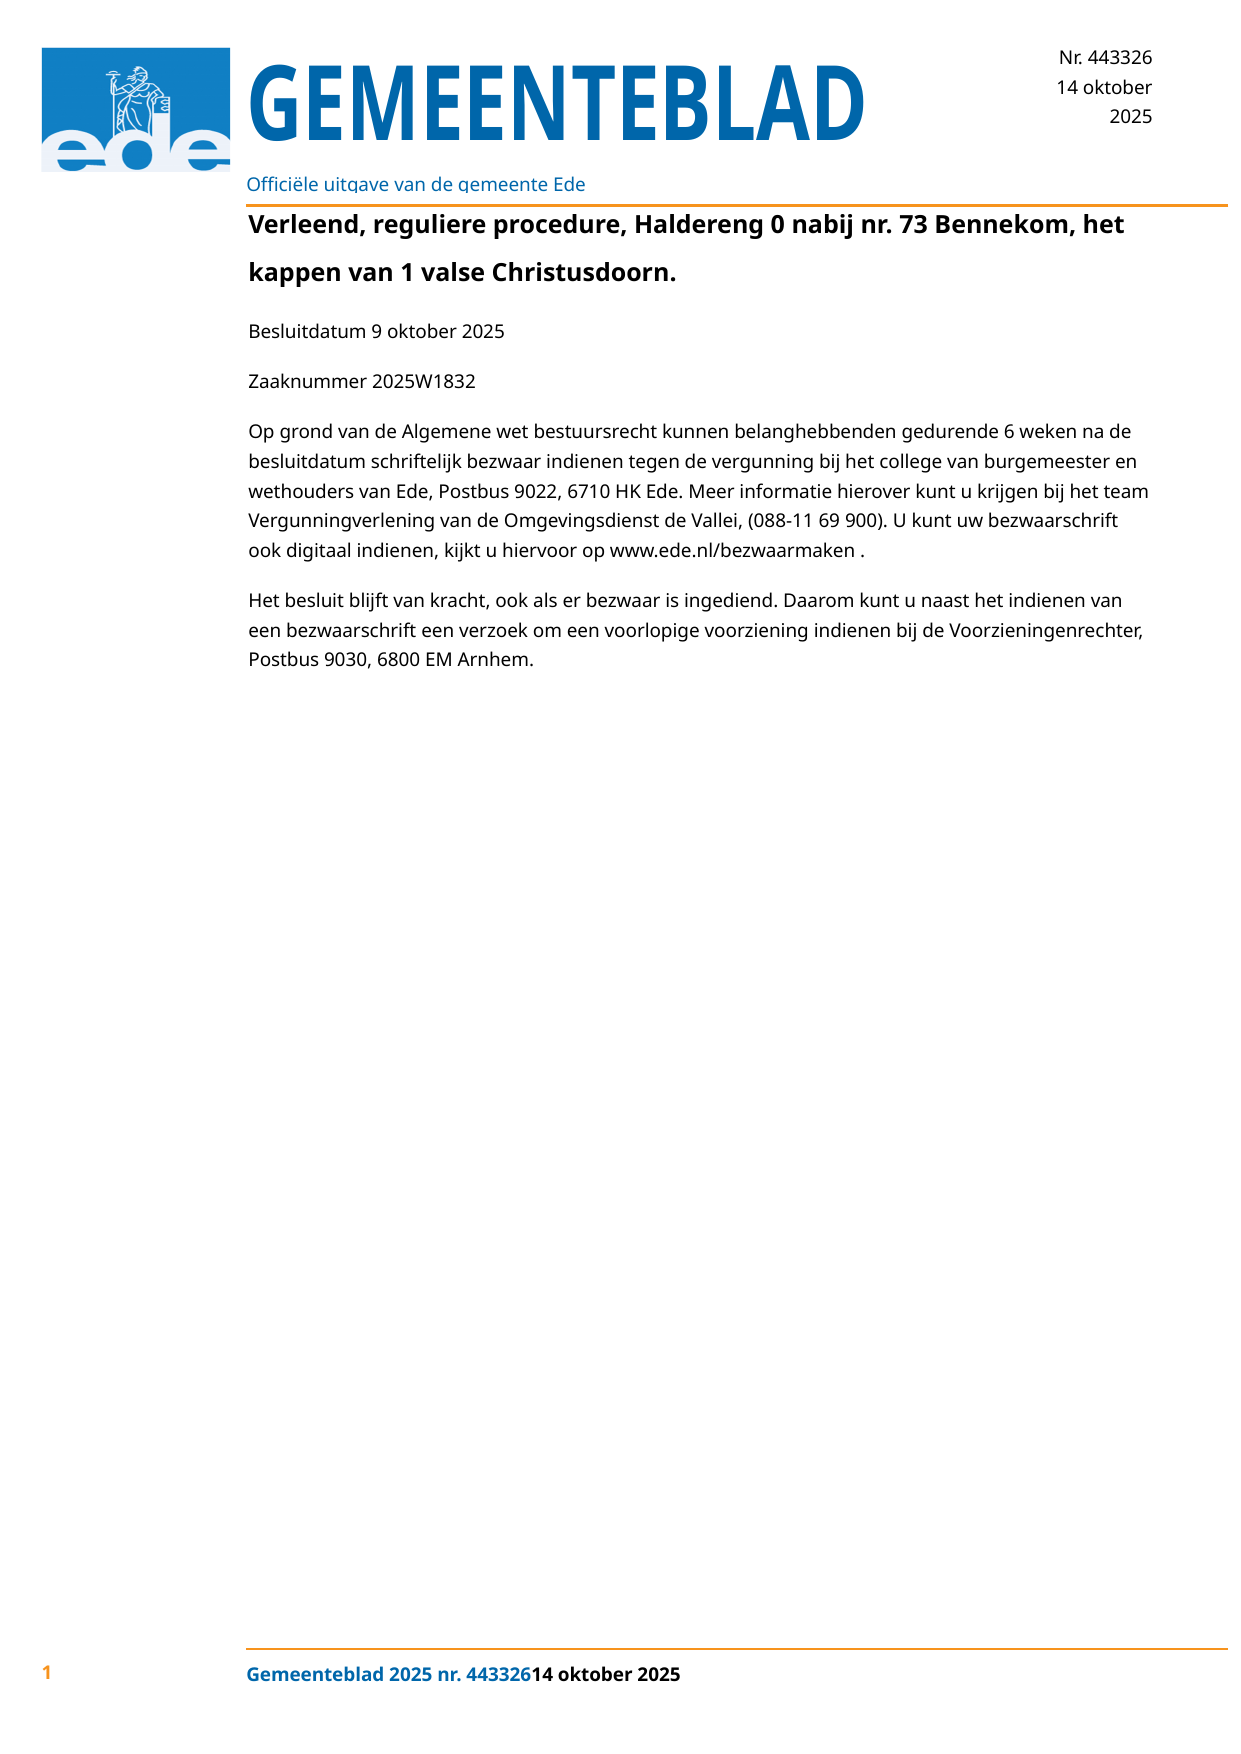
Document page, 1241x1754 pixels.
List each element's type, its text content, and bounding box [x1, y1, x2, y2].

text Op grond van de Algemene wet bestuursrecht kunnen belanghebbenden gedurende 6 weken na de besluitdatum schriftelijk bezwaar indienen tegen de vergunning bij het college van burgemeester en wethouders van Ede, Postbus 9022, 6710 HK Ede. Meer informatie hierover kunt u krijgen bij het team Vergunningverlening van de Omgevingsdienst de Vallei, (088-11 69 900). U kunt uw bezwaarschrift ook digitaal indienen, kijkt u hiervoor op www.ede.nl/bezwaarmaken . [248, 419, 1152, 563]
text Het besluit blijft van kracht, ook als er bezwaar is ingediend. Daarom kunt u naast het indienen van een bezwaarschrift een verzoek om een voorlopige voorziening indienen bij de Voorzieningenrechter, Postbus 9030, 6800 EM Arnhem. [248, 587, 1152, 672]
text Verleend, reguliere procedure, Haldereng 0 nabij nr. 73 Bennekom, het kappen van 1 valse Christusdoorn. [248, 207, 1152, 288]
text Besluitdatum 9 oktober 2025 [248, 318, 1152, 344]
picture [41, 47, 231, 172]
text Zaaknummer 2025W1832 [248, 368, 1152, 394]
